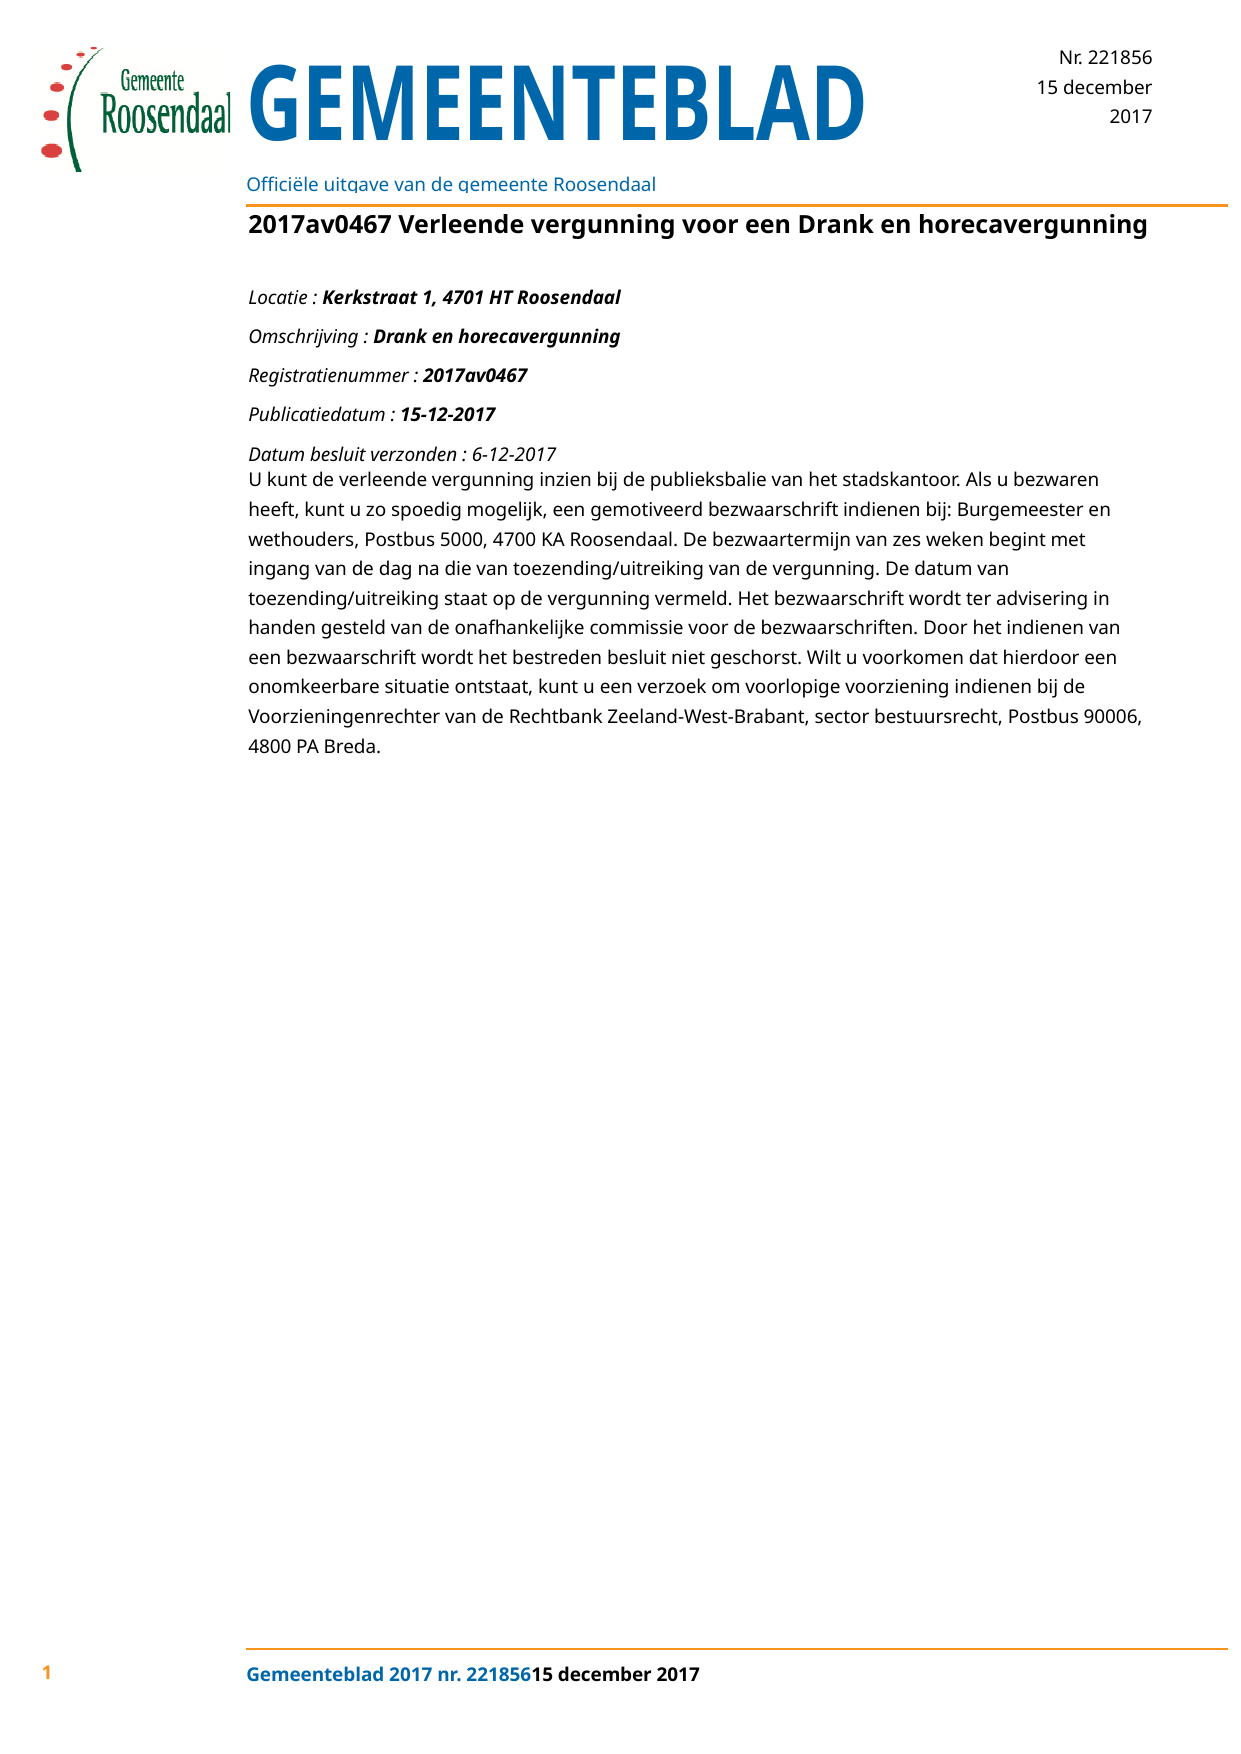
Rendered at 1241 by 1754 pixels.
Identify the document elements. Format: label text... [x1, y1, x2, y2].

text Omschrijving : Drank en horecavergunning [248, 323, 1152, 349]
text Registratienummer : 2017av0467 [248, 362, 1152, 388]
text U kunt de verleende vergunning inzien bij de publieksbalie van het stadskantoor. Als u bezwaren heeft, kunt u zo spoedig mogelijk, een gemotiveerd bezwaarschrift indienen bij: Burgemeester en wethouders, Postbus 5000, 4700 KA Roosendaal. De bezwaartermijn van zes weken begint met ingang van de dag na die van toezending/uitreiking van de vergunning. De datum van toezending/uitreiking staat op de vergunning vermeld. Het bezwaarschrift wordt ter advisering in handen gesteld van de onafhankelijke commissie voor de bezwaarschriften. Door het indienen van een bezwaarschrift wordt het bestreden besluit niet geschorst. Wilt u voorkomen dat hierdoor een onomkeerbare situatie ontstaat, kunt u een verzoek om voorlopige voorziening indienen bij de Voorzieningenrechter van de Rechtbank Zeeland-West-Brabant, sector bestuursrecht, Postbus 90006, 4800 PA Breda. [248, 467, 1152, 759]
text Datum besluit verzonden : 6-12-2017 [248, 441, 1152, 467]
picture [41, 47, 231, 172]
text Locatie : Kerkstraat 1, 4701 HT Roosendaal [248, 284, 1152, 309]
text 2017av0467 Verleende vergunning voor een Drank en horecavergunning [248, 207, 1152, 241]
text Publicatiedatum : 15-12-2017 [248, 402, 1152, 427]
